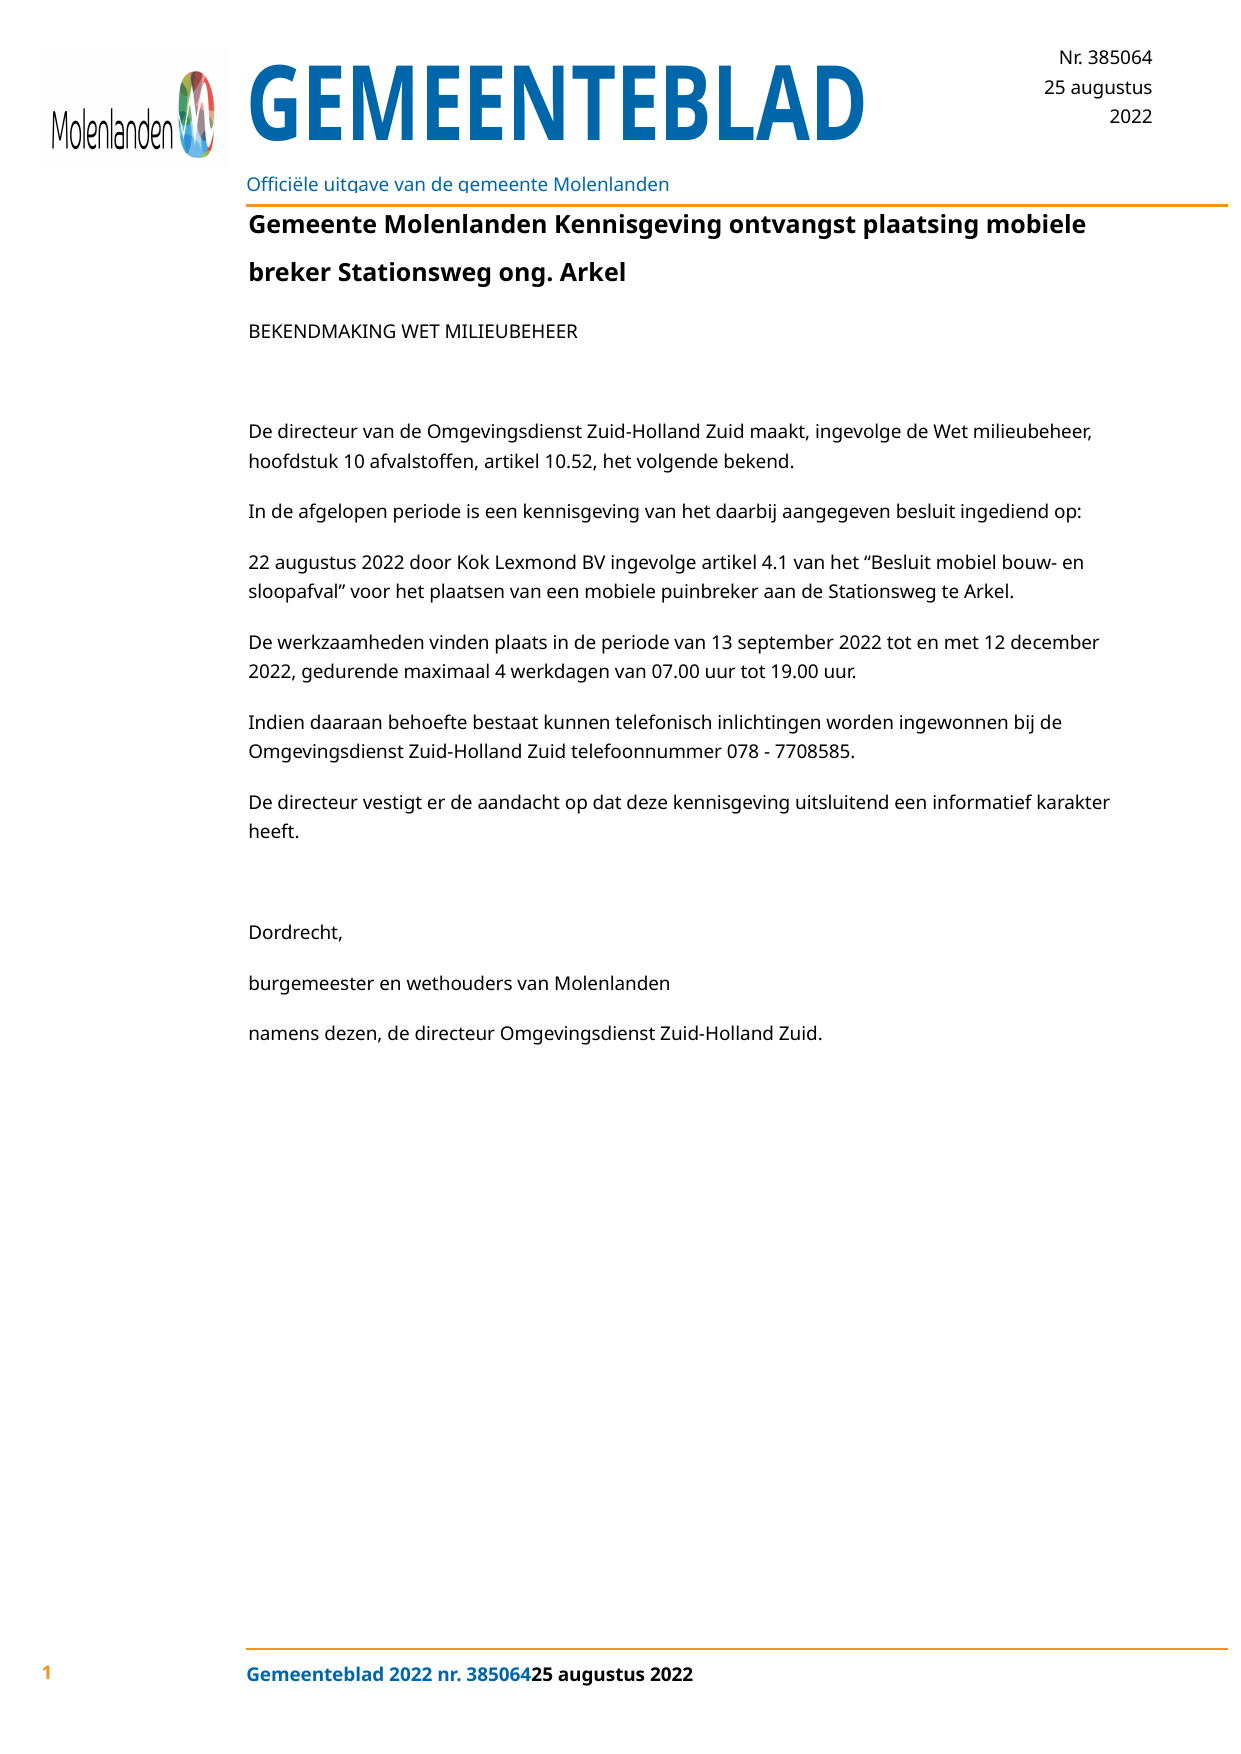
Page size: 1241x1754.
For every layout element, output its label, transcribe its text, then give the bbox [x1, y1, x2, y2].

text De directeur vestigt er de aandacht op dat deze kennisgeving uitsluitend een informatief karakter heeft. [248, 789, 1152, 844]
text De werkzaamheden vinden plaats in de periode van 13 september 2022 tot en met 12 december 2022, gedurende maximaal 4 werkdagen van 07.00 uur tot 19.00 uur. [248, 629, 1152, 684]
text burgemeester en wethouders van Molenlanden [248, 970, 1152, 996]
text In de afgelopen periode is een kennisgeving van het daarbij aangegeven besluit ingediend op: [248, 499, 1152, 524]
picture [41, 47, 231, 172]
text namens dezen, de directeur Omgevingsdienst Zuid-Holland Zuid. [248, 1020, 1152, 1046]
text 22 augustus 2022 door Kok Lexmond BV ingevolge artikel 4.1 van het “Besluit mobiel bouw- en sloopafval” voor het plaatsen van een mobiele puinbreker aan de Stationsweg te Arkel. [248, 549, 1152, 604]
text Gemeente Molenlanden Kennisgeving ontvangst plaatsing mobiele breker Stationsweg ong. Arkel [248, 207, 1152, 288]
text Indien daaraan behoefte bestaat kunnen telefonisch inlichtingen worden ingewonnen bij de Omgevingsdienst Zuid-Holland Zuid telefoonnummer 078 - 7708585. [248, 709, 1152, 764]
text BEKENDMAKING WET MILIEUBEHEER [248, 318, 1152, 344]
text Dordrecht, [248, 919, 1152, 945]
text De directeur van de Omgevingsdienst Zuid-Holland Zuid maakt, ingevolge de Wet milieubeheer, hoofdstuk 10 afvalstoffen, artikel 10.52, het volgende bekend. [248, 419, 1152, 474]
